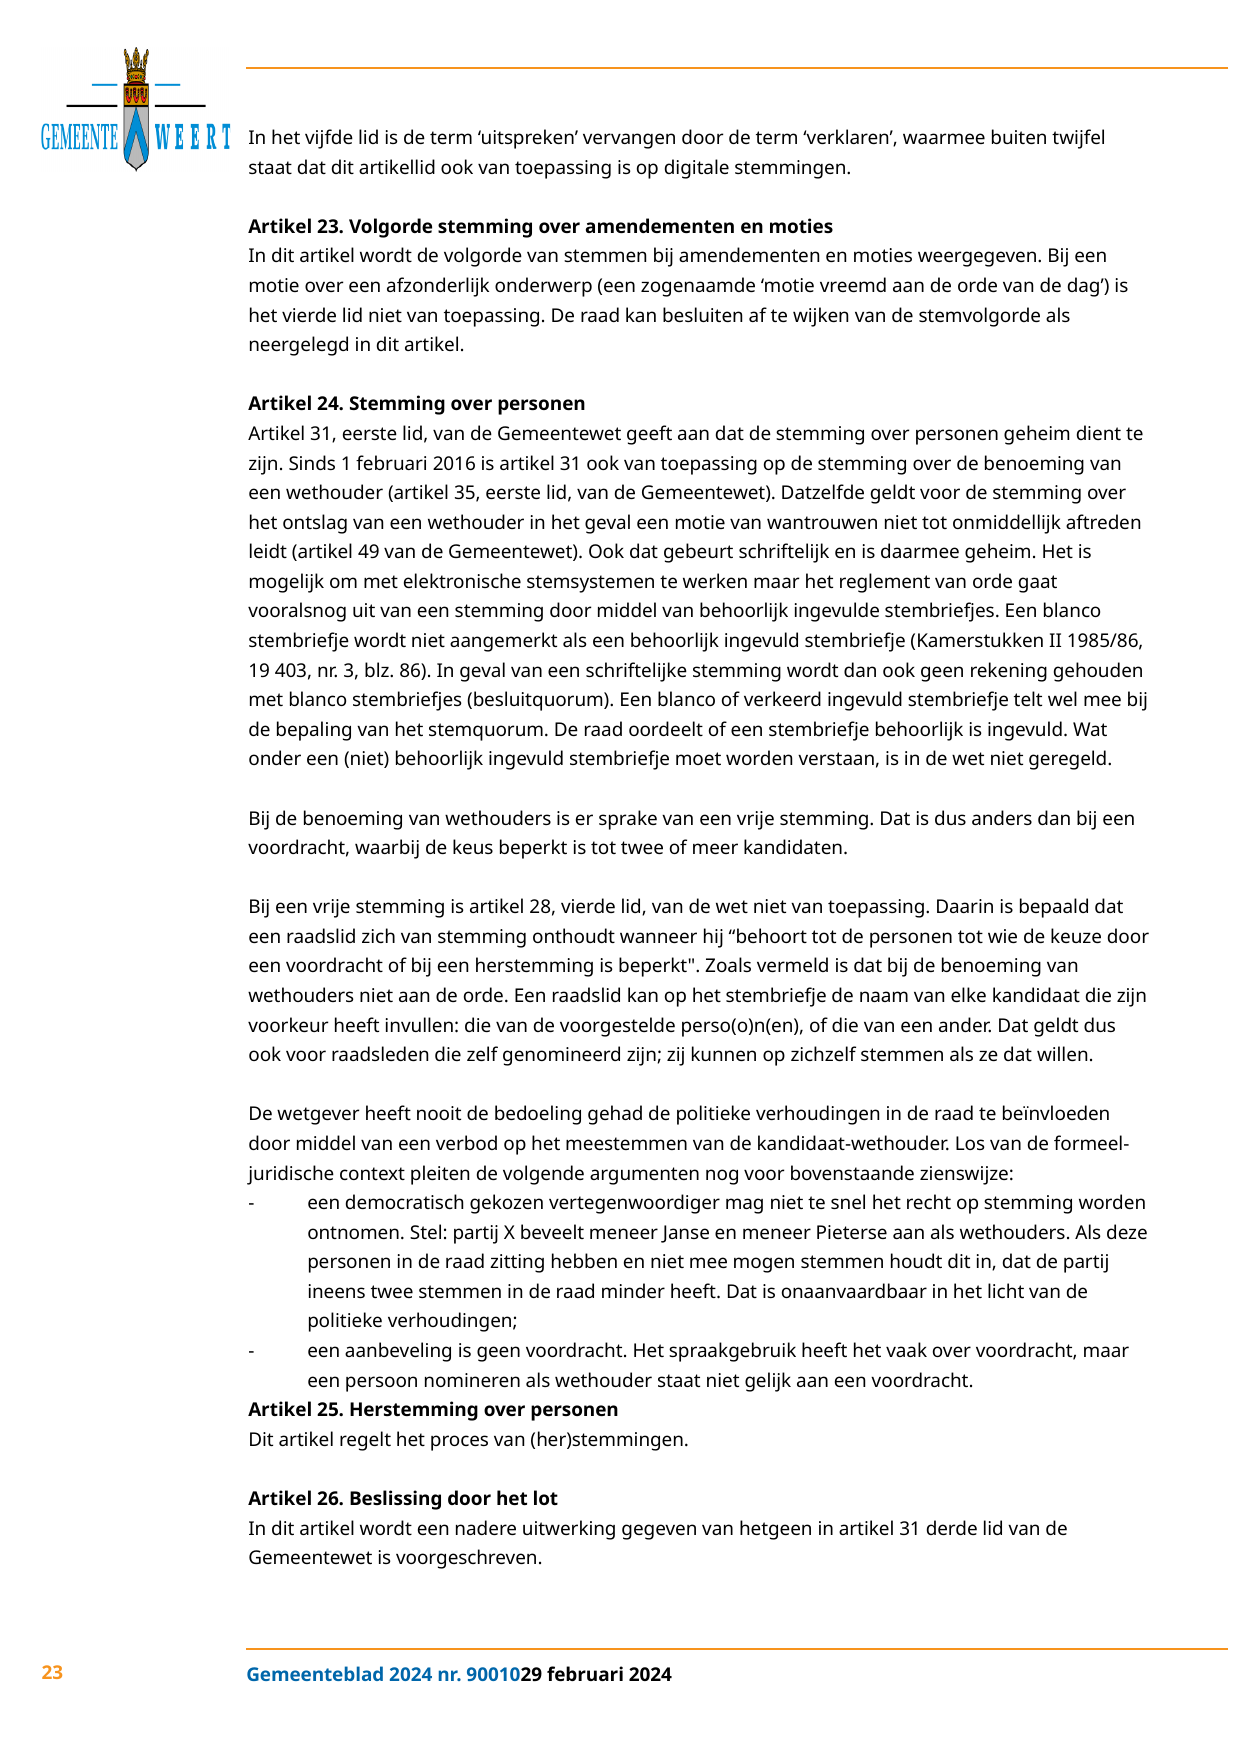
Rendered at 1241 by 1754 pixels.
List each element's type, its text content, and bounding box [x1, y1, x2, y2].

text Bij een vrije stemming is artikel 28, vierde lid, van de wet niet van toepassing. Daarin is bepaald dat een raadslid zich van stemming onthoudt wanneer hij “behoort tot de personen tot wie de keuze door een voordracht of bij een herstemming is beperkt". Zoals vermeld is dat bij de benoeming van wethouders niet aan de orde. Een raadslid kan op het stembriefje de naam van elke kandidaat die zijn voorkeur heeft invullen: die van de voorgestelde perso(o)n(en), of die van een ander. Dat geldt dus ook voor raadsleden die zelf genomineerd zijn; zij kunnen op zichzelf stemmen als ze dat willen. [248, 893, 1152, 1067]
text Artikel 23. Volgorde stemming over amendementen en moties [248, 213, 1152, 239]
text Artikel 25. Herstemming over personen [248, 1396, 1152, 1422]
text Dit artikel regelt het proces van (her)stemmingen. [248, 1426, 1152, 1452]
text De wetgever heeft nooit de bedoeling gehad de politieke verhoudingen in de raad te beïnvloeden door middel van een verbod op het meestemmen van de kandidaat-wethouder. Los van de formeel-juridische context pleiten de volgende argumenten nog voor bovenstaande zienswijze: [248, 1101, 1152, 1186]
list een democratisch gekozen vertegenwoordiger mag niet te snel het recht op stemming worden ontnomen. Stel: partij X beveelt meneer Janse en meneer Pieterse aan als wethouders. Als deze personen in de raad zitting hebben en niet mee mogen stemmen houdt dit in, dat de partij ineens twee stemmen in de raad minder heeft. Dat is onaanvaardbaar in het licht van de politieke verhoudingen; [248, 1189, 1152, 1333]
text Bij de benoeming van wethouders is er sprake van een vrije stemming. Dat is dus anders dan bij een voordracht, waarbij de keus beperkt is tot twee of meer kandidaten. [248, 805, 1152, 860]
text In dit artikel wordt de volgorde van stemmen bij amendementen en moties weergegeven. Bij een motie over een afzonderlijk onderwerp (een zogenaamde ‘motie vreemd aan de orde van de dag’) is het vierde lid niet van toepassing. De raad kan besluiten af te wijken van de stemvolgorde als neergelegd in dit artikel. [248, 243, 1152, 357]
text Artikel 24. Stemming over personen [248, 391, 1152, 416]
text Artikel 26. Beslissing door het lot [248, 1485, 1152, 1511]
list een aanbeveling is geen voordracht. Het spraakgebruik heeft het vaak over voordracht, maar een persoon nomineren als wethouder staat niet gelijk aan een voordracht. [248, 1337, 1152, 1393]
text In dit artikel wordt een nadere uitwerking gegeven van hetgeen in artikel 31 derde lid van de Gemeentewet is voorgeschreven. [248, 1515, 1152, 1570]
text Artikel 31, eerste lid, van de Gemeentewet geeft aan dat de stemming over personen geheim dient te zijn. Sinds 1 februari 2016 is artikel 31 ook van toepassing op de stemming over de benoeming van een wethouder (artikel 35, eerste lid, van de Gemeentewet). Datzelfde geldt voor de stemming over het ontslag van een wethouder in het geval een motie van wantrouwen niet tot onmiddellijk aftreden leidt (artikel 49 van de Gemeentewet). Ook dat gebeurt schriftelijk en is daarmee geheim. Het is mogelijk om met elektronische stemsystemen te werken maar het reglement van orde gaat vooralsnog uit van een stemming door middel van behoorlijk ingevulde stembriefjes. Een blanco stembriefje wordt niet aangemerkt als een behoorlijk ingevuld stembriefje (Kamerstukken II 1985/86, 19 403, nr. 3, blz. 86). In geval van een schriftelijke stemming wordt dan ook geen rekening gehouden met blanco stembriefjes (besluitquorum). Een blanco of verkeerd ingevuld stembriefje telt wel mee bij de bepaling van het stemquorum. De raad oordeelt of een stembriefje behoorlijk is ingevuld. Wat onder een (niet) behoorlijk ingevuld stembriefje moet worden verstaan, is in de wet niet geregeld. [248, 420, 1152, 771]
picture [41, 47, 231, 172]
text In het vijfde lid is de term ‘uitspreken’ vervangen door de term ‘verklaren’, waarmee buiten twijfel staat dat dit artikellid ook van toepassing is op digitale stemmingen. [248, 124, 1152, 180]
